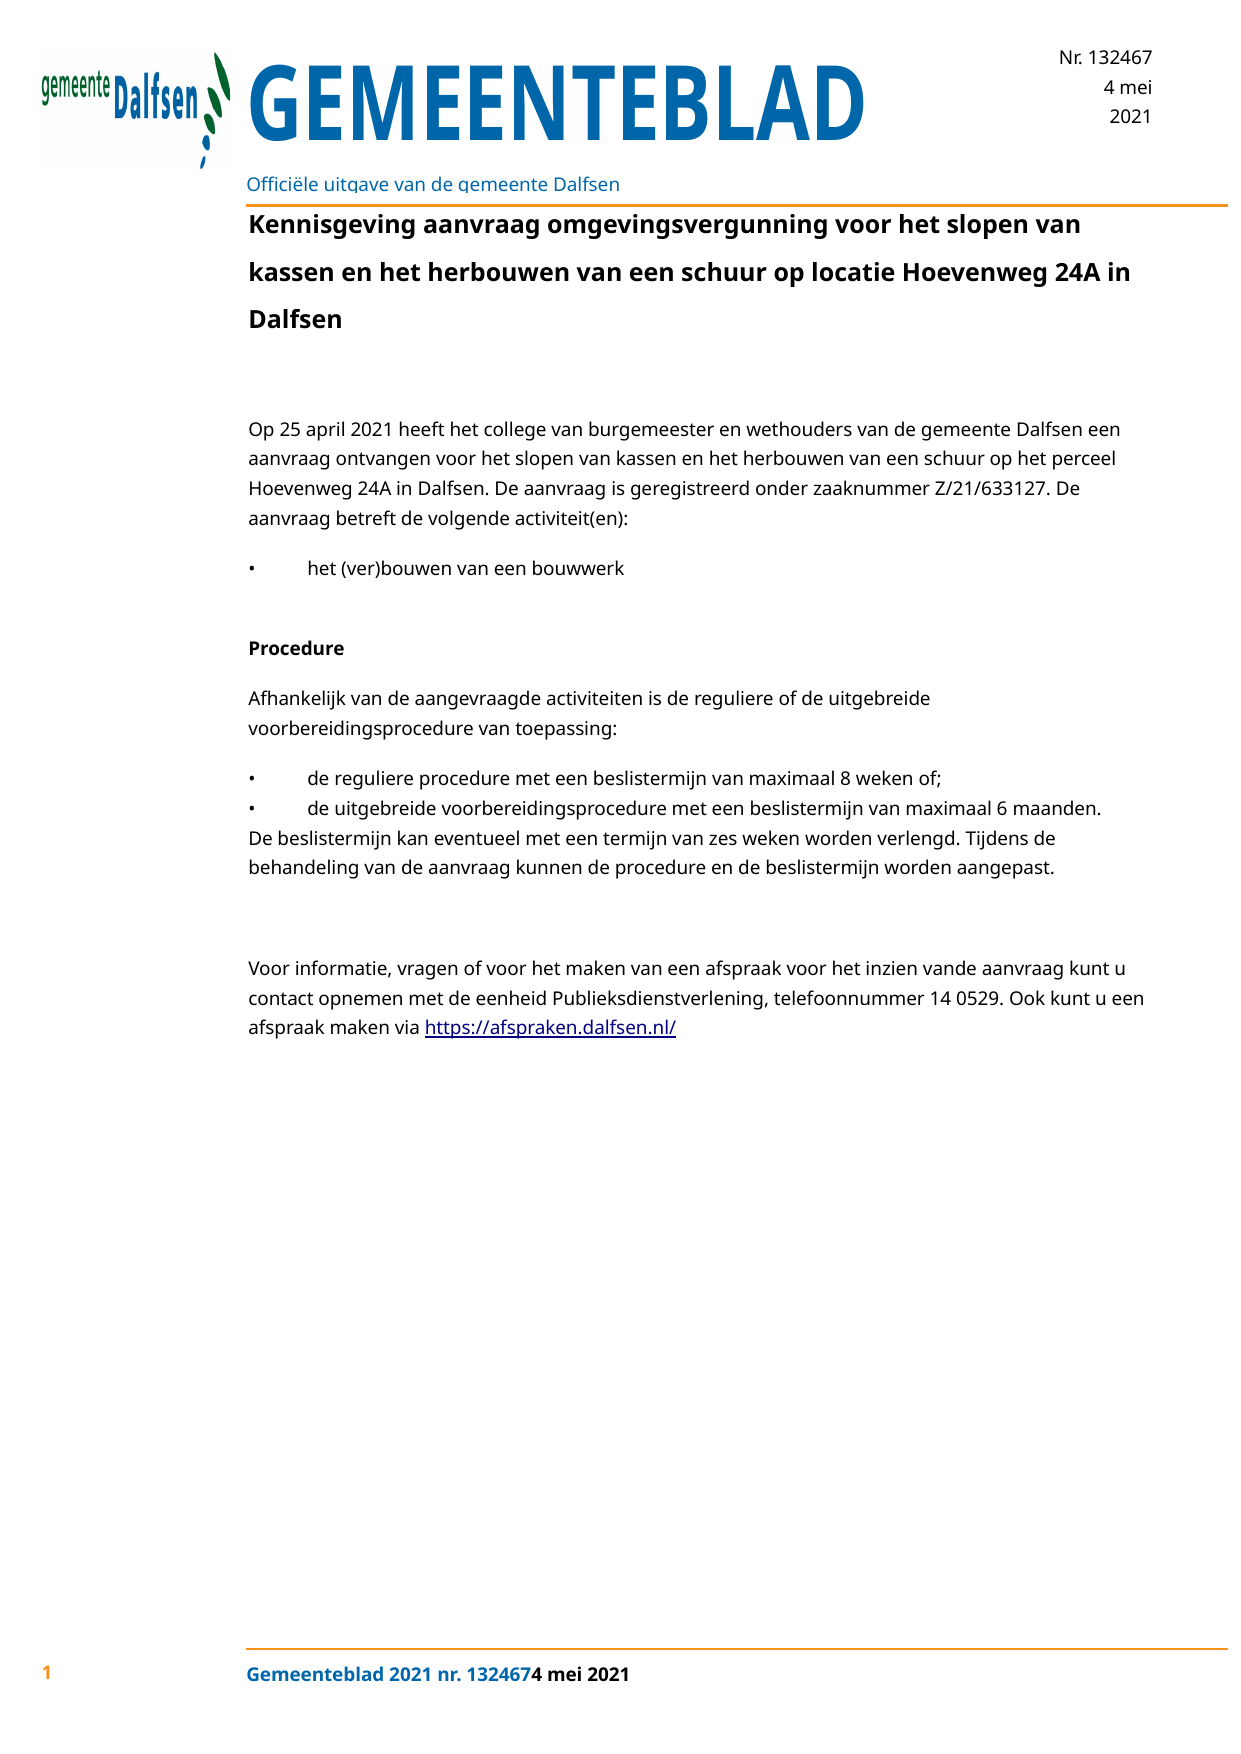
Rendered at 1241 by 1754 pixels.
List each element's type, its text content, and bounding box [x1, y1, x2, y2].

text Kennisgeving aanvraag omgevingsvergunning voor het slopen van kassen en het herbouwen van een schuur op locatie Hoevenweg 24A in Dalfsen [248, 207, 1152, 336]
text De beslistermijn kan eventueel met een termijn van zes weken worden verlengd. Tijdens de behandeling van de aanvraag kunnen de procedure en de beslistermijn worden aangepast. [248, 825, 1152, 880]
text Procedure [248, 635, 1152, 661]
list de uitgebreide voorbereidingsprocedure met een beslistermijn van maximaal 6 maanden. [248, 795, 1152, 821]
list de reguliere procedure met een beslistermijn van maximaal 8 weken of; [248, 766, 1152, 791]
text Op 25 april 2021 heeft het college van burgemeester en wethouders van de gemeente Dalfsen een aanvraag ontvangen voor het slopen van kassen en het herbouwen van een schuur op het perceel Hoevenweg 24A in Dalfsen. De aanvraag is geregistreerd onder zaaknummer Z/21/633127. De aanvraag betreft de volgende activiteit(en): [248, 416, 1152, 530]
list het (ver)bouwen van een bouwwerk [248, 555, 1152, 581]
picture [41, 47, 231, 172]
text Afhankelijk van de aangevraagde activiteiten is de reguliere of de uitgebreide voorbereidingsprocedure van toepassing: [248, 686, 1152, 741]
text Voor informatie, vragen of voor het maken van een afspraak voor het inzien vande aanvraag kunt u contact opnemen met de eenheid Publieksdienstverlening, telefoonnummer 14 0529. Ook kunt u een afspraak maken via https://afspraken.dalfsen.nl/ [248, 955, 1152, 1040]
